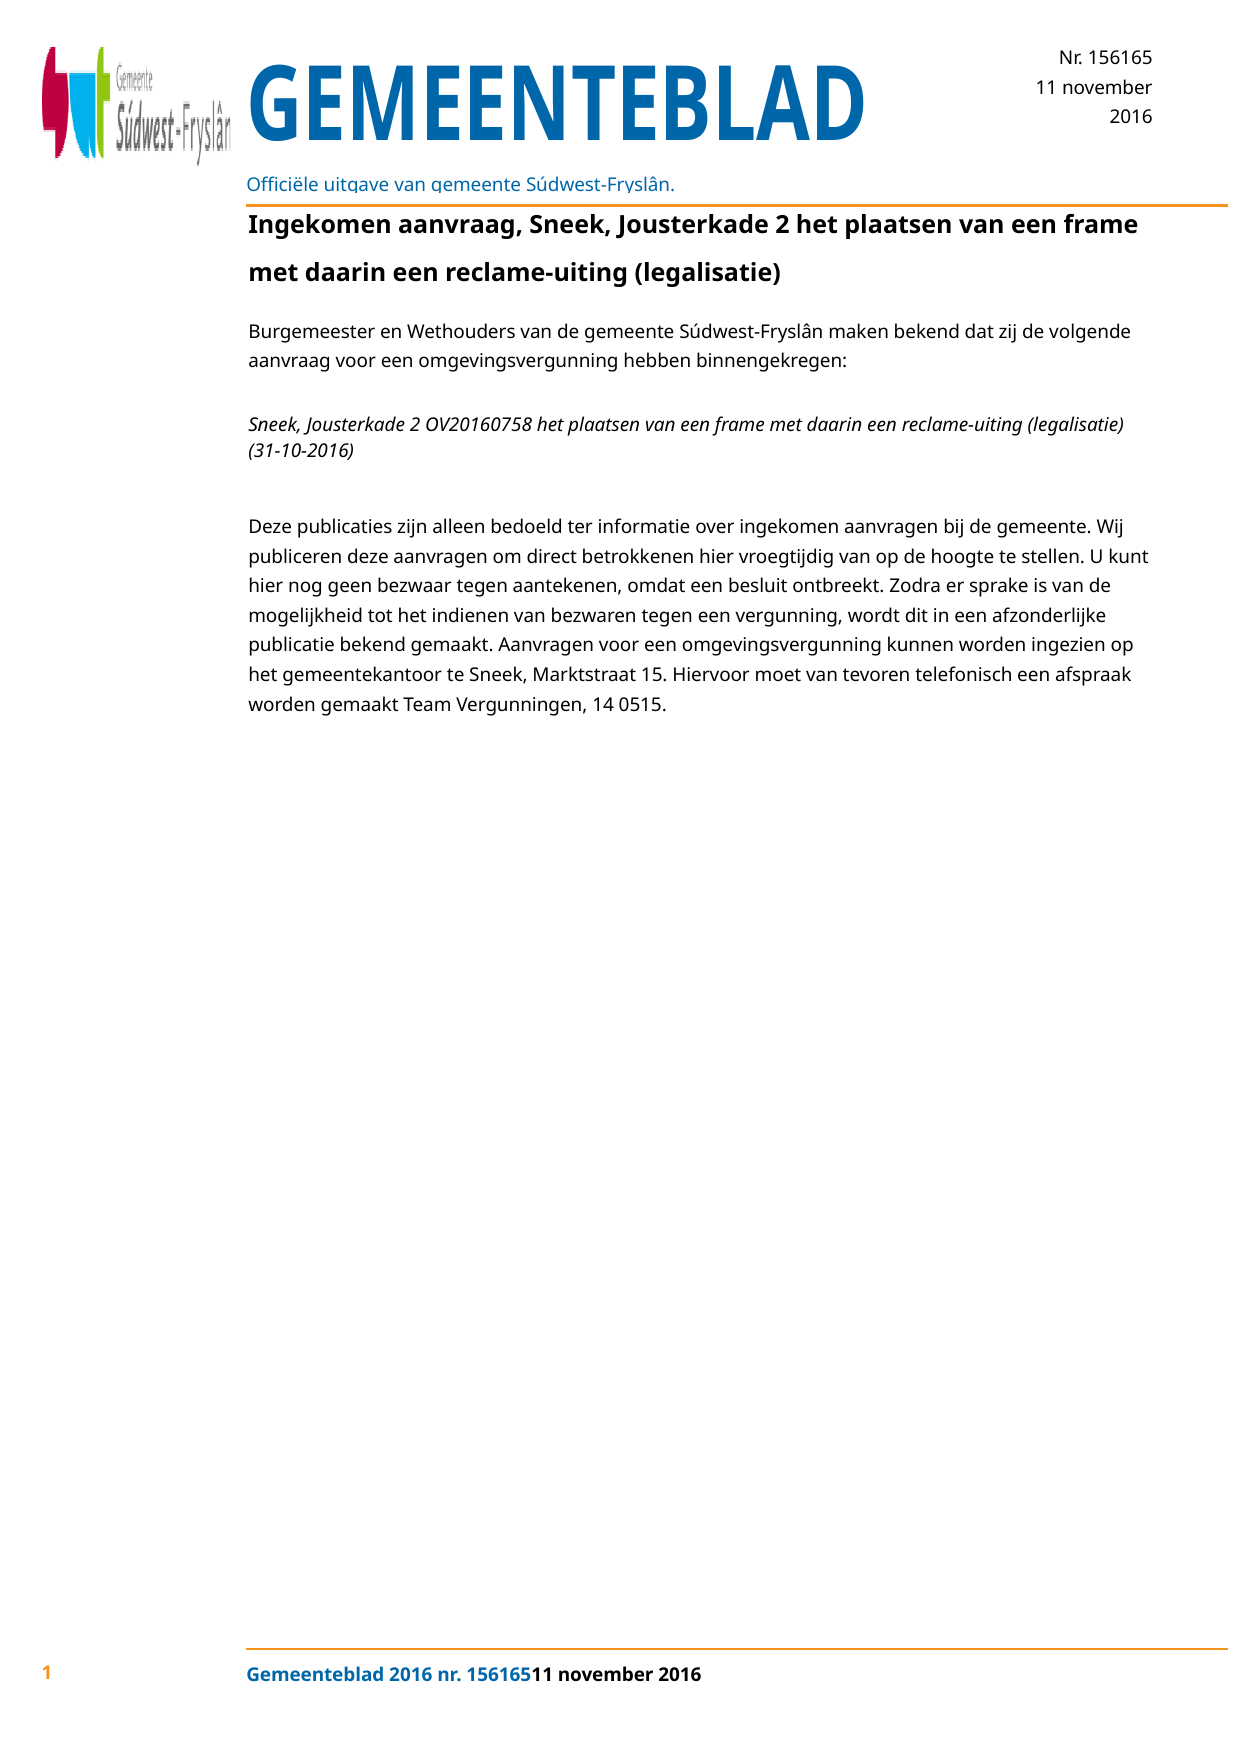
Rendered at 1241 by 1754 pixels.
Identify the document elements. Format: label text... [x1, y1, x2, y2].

text Burgemeester en Wethouders van de gemeente Súdwest-Fryslân maken bekend dat zij de volgende aanvraag voor een omgevingsvergunning hebben binnengekregen: [248, 318, 1152, 373]
picture [41, 47, 231, 172]
text Deze publicaties zijn alleen bedoeld ter informatie over ingekomen aanvragen bij de gemeente. Wij publiceren deze aanvragen om direct betrokkenen hier vroegtijdig van op de hoogte te stellen. U kunt hier nog geen bezwaar tegen aantekenen, omdat een besluit ontbreekt. Zodra er sprake is van de mogelijkheid tot het indienen van bezwaren tegen een vergunning, wordt dit in een afzonderlijke publicatie bekend gemaakt. Aanvragen voor een omgevingsvergunning kunnen worden ingezien op het gemeentekantoor te Sneek, Marktstraat 15. Hiervoor moet van tevoren telefonisch een afspraak worden gemaakt Team Vergunningen, 14 0515. [248, 513, 1152, 717]
text Sneek, Jousterkade 2 OV20160758 het plaatsen van een frame met daarin een reclame-uiting (legalisatie) (31-10-2016) [248, 411, 1152, 463]
text Ingekomen aanvraag, Sneek, Jousterkade 2 het plaatsen van een frame met daarin een reclame-uiting (legalisatie) [248, 207, 1152, 288]
